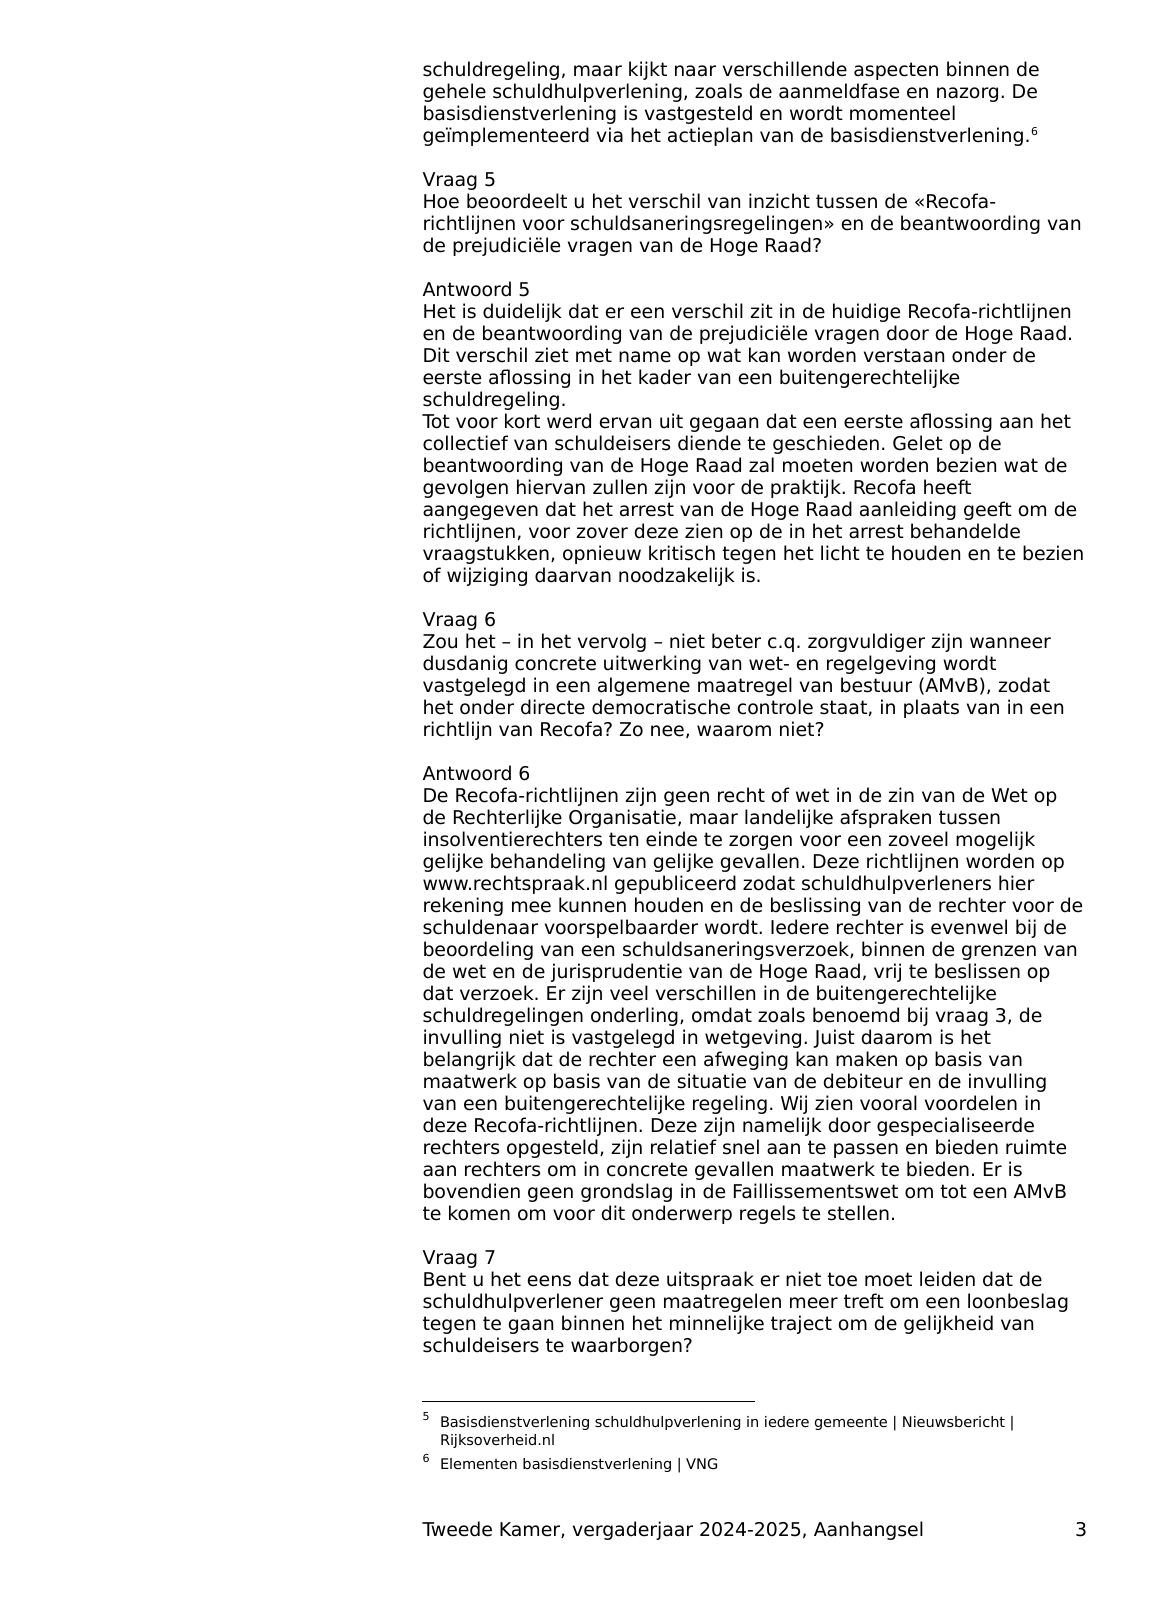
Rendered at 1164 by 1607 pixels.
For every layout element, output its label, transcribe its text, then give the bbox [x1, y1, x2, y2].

text Het is duidelijk dat er een verschil zit in de huidige Recofa-richtlijnen en de beantwoording van de prejudiciële vragen door de Hoge Raad. Dit verschil ziet met name op wat kan worden verstaan onder de eerste aflossing in het kader van een buitengerechtelijke schuldregeling. [422, 301, 1087, 411]
text Hoe beoordeelt u het verschil van inzicht tussen de «Recofa-richtlijnen voor schuldsaneringsregelingen» en de beantwoording van de prejudiciële vragen van de Hoge Raad? [422, 191, 1087, 257]
text Elementen basisdienstverlening​ | VNG [422, 1452, 1087, 1474]
text De Recofa-richtlijnen zijn geen recht of wet in de zin van de Wet op de Rechterlijke Organisatie, maar landelijke afspraken tussen insolventierechters ten einde te zorgen voor een zoveel mogelijk gelijke behandeling van gelijke gevallen. Deze richtlijnen worden op www.rechtspraak.nl gepubliceerd zodat schuldhulpverleners hier rekening mee kunnen houden en de beslissing van de rechter voor de schuldenaar voorspelbaarder wordt. Iedere rechter is evenwel bij de beoordeling van een schuldsaneringsverzoek, binnen de grenzen van de wet en de jurisprudentie van de Hoge Raad, vrij te beslissen op dat verzoek. Er zijn veel verschillen in de buitengerechtelijke schuldregelingen onderling, omdat zoals benoemd bij vraag 3, de invulling niet is vastgelegd in wetgeving. Juist daarom is het belangrijk dat de rechter een afweging kan maken op basis van maatwerk op basis van de situatie van de debiteur en de invulling van een buitengerechtelijke regeling. Wij zien vooral voordelen in deze Recofa-richtlijnen. Deze zijn namelijk door gespecialiseerde rechters opgesteld, zijn relatief snel aan te passen en bieden ruimte aan rechters om in concrete gevallen maatwerk te bieden. Er is bovendien geen grondslag in de Faillissementswet om tot een AMvB te komen om voor dit onderwerp regels te stellen. [422, 785, 1087, 1225]
text Zou het – in het vervolg – niet beter c.q. zorgvuldiger zijn wanneer dusdanig concrete uitwerking van wet- en regelgeving wordt vastgelegd in een algemene maatregel van bestuur (AMvB), zodat het onder directe democratische controle staat, in plaats van in een richtlijn van Recofa? Zo nee, waarom niet? [422, 631, 1087, 741]
text Vraag 6 [422, 609, 1087, 631]
text Tot voor kort werd ervan uit gegaan dat een eerste aflossing aan het collectief van schuldeisers diende te geschieden. Gelet op de beantwoording van de Hoge Raad zal moeten worden bezien wat de gevolgen hiervan zullen zijn voor de praktijk. Recofa heeft aangegeven dat het arrest van de Hoge Raad aanleiding geeft om de richtlijnen, voor zover deze zien op de in het arrest behandelde vraagstukken, opnieuw kritisch tegen het licht te houden en te bezien of wijziging daarvan noodzakelijk is. [422, 411, 1087, 587]
text Antwoord 5 [422, 279, 1087, 301]
text Vraag 7 [422, 1247, 1087, 1269]
text Antwoord 6 [422, 763, 1087, 785]
text schuldregeling, maar kijkt naar verschillende aspecten binnen de gehele schuldhulpverlening, zoals de aanmeldfase en nazorg. De basisdienstverlening is vastgesteld en wordt momenteel geïmplementeerd via het actieplan van de basisdienstverlening. [422, 59, 1087, 147]
text Basisdienstverlening schuldhulpverlening in iedere gemeente | Nieuwsbericht | Rijksoverheid.nl [422, 1410, 1087, 1449]
text Vraag 5 [422, 169, 1087, 191]
text Bent u het eens dat deze uitspraak er niet toe moet leiden dat de schuldhulpverlener geen maatregelen meer treft om een loonbeslag tegen te gaan binnen het minnelijke traject om de gelijkheid van schuldeisers te waarborgen? [422, 1269, 1087, 1357]
